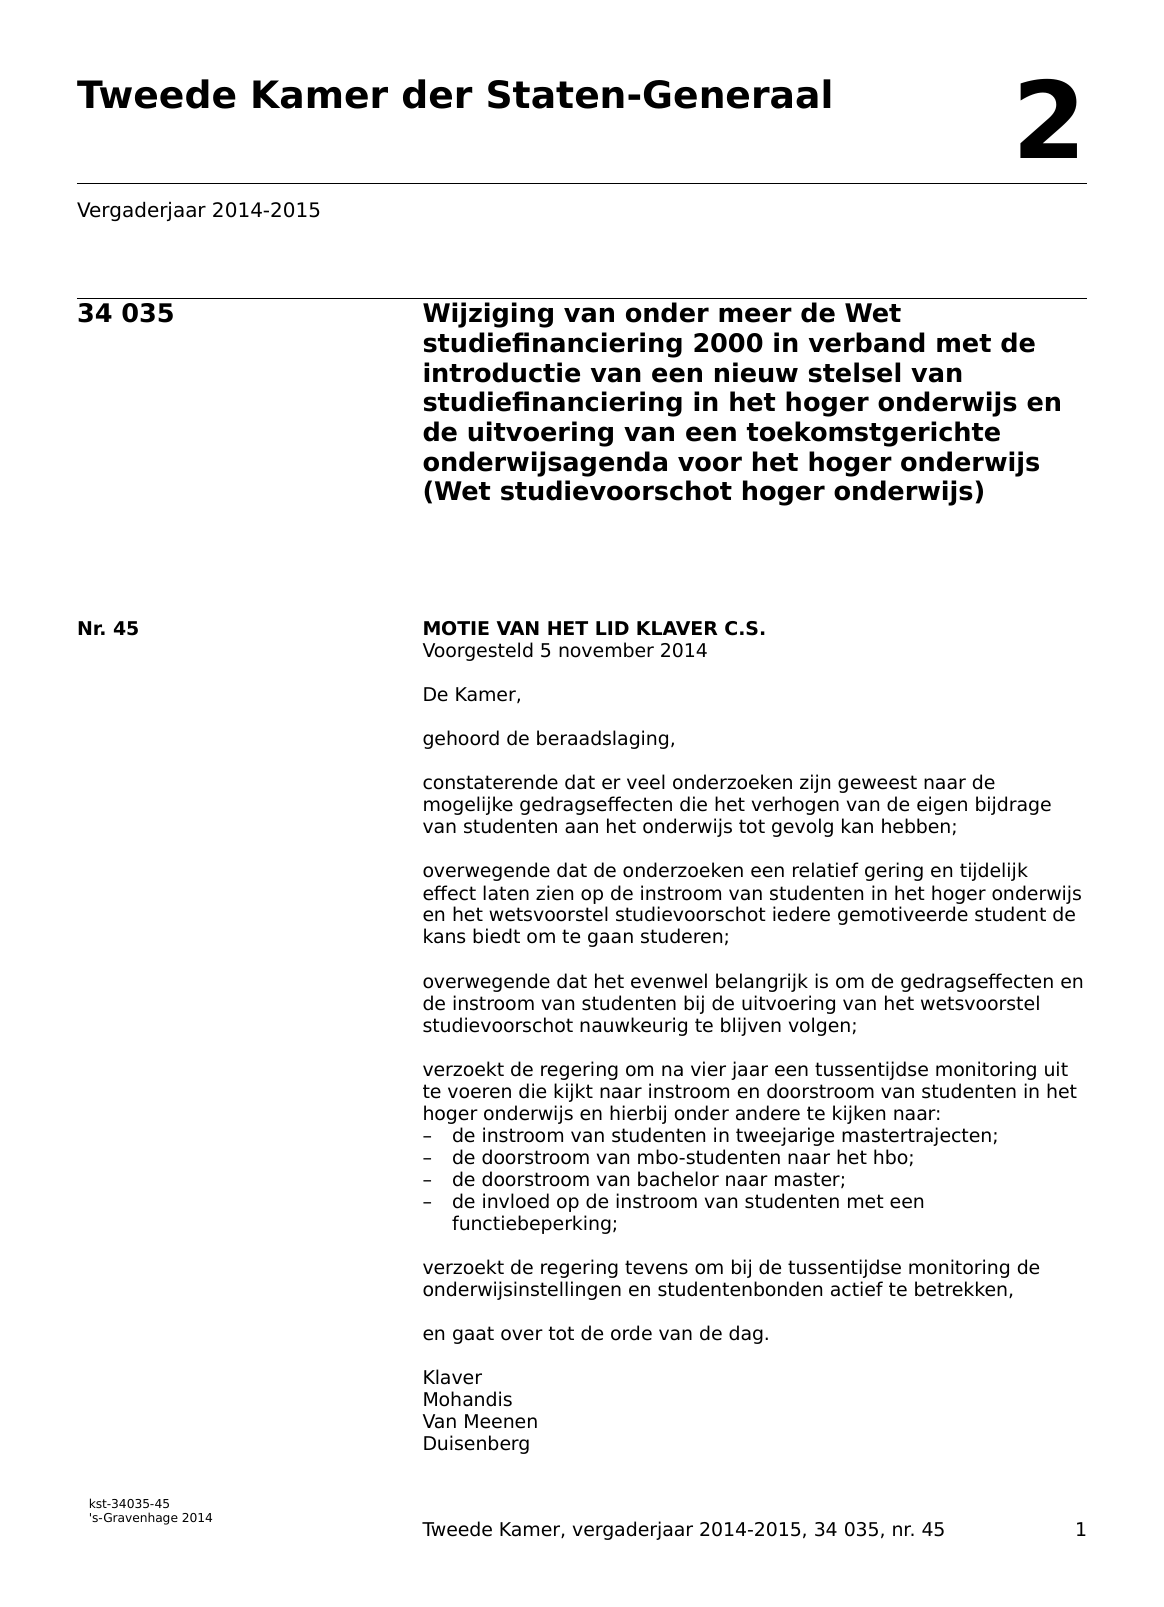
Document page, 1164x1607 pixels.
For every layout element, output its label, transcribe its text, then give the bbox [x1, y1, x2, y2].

text kst-34035-45 [88, 1497, 323, 1511]
text – de invloed op de instroom van studenten met een functiebeperking; [422, 1191, 1087, 1234]
subtitle 34 035 Wijziging van onder meer de Wet studiefinanciering 2000 in verband met de introductie van een nieuw stelsel van studiefinanciering in het hoger onderwijs en de uitvoering van een toekomstgerichte onderwijsagenda voor het hoger onderwijs (Wet studievoorschot hoger onderwijs) [77, 299, 1087, 507]
text Duisenberg [422, 1433, 1087, 1455]
subtitle Nr. 45 MOTIE VAN HET LID KLAVER C.S. [77, 618, 1087, 640]
text – de doorstroom van mbo-studenten naar het hbo; [422, 1147, 1087, 1168]
text verzoekt de regering tevens om bij de tussentijdse monitoring de onderwijsinstellingen en studentenbonden actief te betrekken, [422, 1257, 1087, 1301]
text en gaat over tot de orde van de dag. [422, 1323, 1087, 1345]
text gehoord de beraadslaging, [422, 728, 1087, 750]
text Voorgesteld 5 november 2014 [422, 640, 1087, 662]
text – de instroom van studenten in tweejarige mastertrajecten; [422, 1124, 1087, 1147]
text Klaver [422, 1367, 1087, 1389]
text De Kamer, [422, 684, 1087, 706]
text overwegende dat de onderzoeken een relatief gering en tijdelijk effect laten zien op de instroom van studenten in het hoger onderwijs en het wetsvoorstel studievoorschot iedere gemotiveerde student de kans biedt om te gaan studeren; [422, 860, 1087, 948]
text overwegende dat het evenwel belangrijk is om de gedragseffecten en de instroom van studenten bij de uitvoering van het wetsvoorstel studievoorschot nauwkeurig te blijven volgen; [422, 971, 1087, 1036]
text constaterende dat er veel onderzoeken zijn geweest naar de mogelijke gedragseffecten die het verhogen van de eigen bijdrage van studenten aan het onderwijs tot gevolg kan hebben; [422, 772, 1087, 838]
text – de doorstroom van bachelor naar master; [422, 1168, 1087, 1191]
table_cell Vergaderjaar 2014-2015 [77, 184, 1087, 298]
text verzoekt de regering om na vier jaar een tussentijdse monitoring uit te voeren die kijkt naar instroom en doorstroom van studenten in het hoger onderwijs en hierbij onder andere te kijken naar: [422, 1059, 1087, 1124]
text Mohandis [422, 1389, 1087, 1411]
text Van Meenen [422, 1411, 1087, 1433]
table_header 2 [886, 59, 1087, 183]
table_header Tweede Kamer der Staten-Generaal [77, 59, 886, 183]
text 's-Gravenhage 2014 [88, 1511, 323, 1525]
